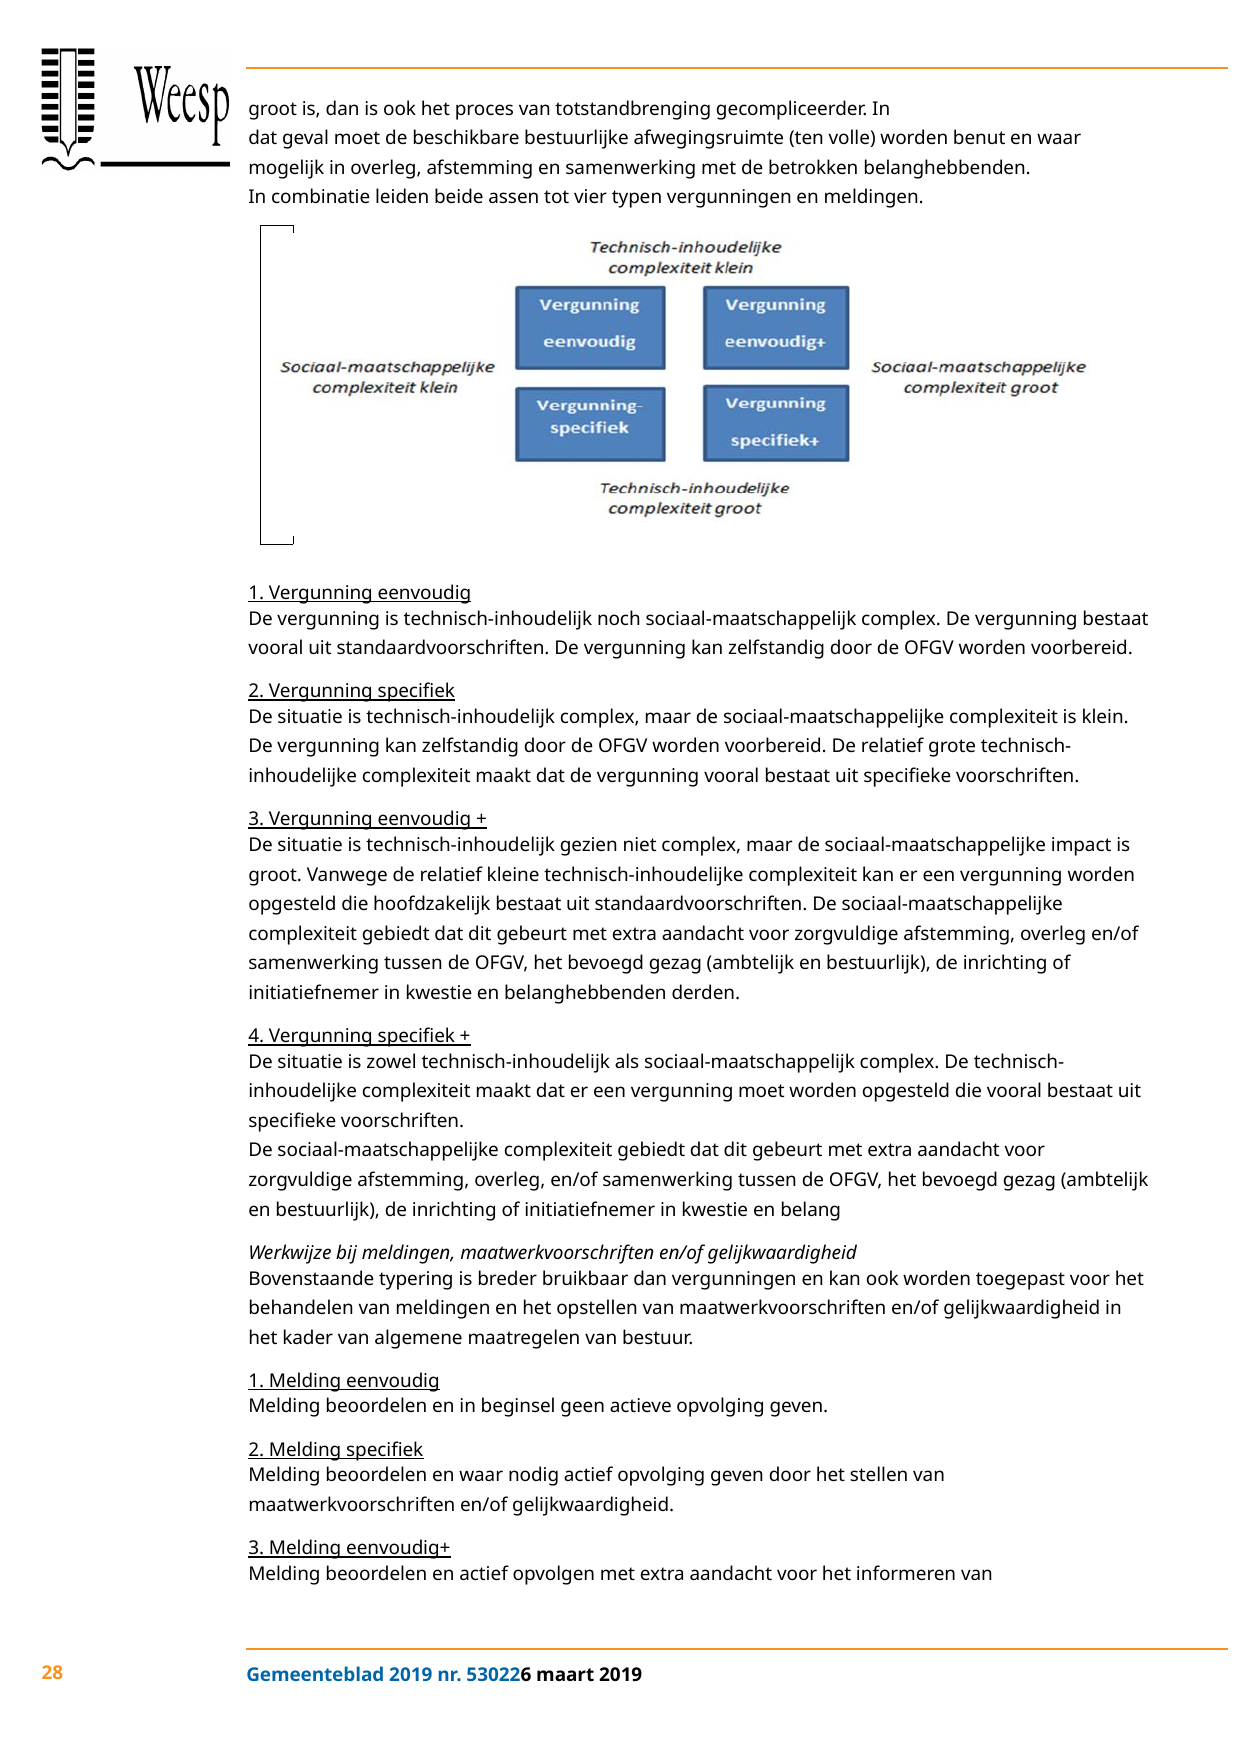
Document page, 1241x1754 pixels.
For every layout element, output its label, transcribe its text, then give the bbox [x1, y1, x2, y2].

text 3. Melding eenvoudig+ [248, 1534, 1152, 1560]
text Werkwijze bij meldingen, maatwerkvoorschriften en/of gelijkwaardigheid [248, 1239, 1152, 1265]
picture [41, 47, 231, 172]
text De situatie is technisch-inhoudelijk gezien niet complex, maar de sociaal-maatschappelijke impact is groot. Vanwege de relatief kleine technisch-inhoudelijke complexiteit kan er een vergunning worden opgesteld die hoofdzakelijk bestaat uit standaardvoorschriften. De sociaal-maatschappelijke complexiteit gebiedt dat dit gebeurt met extra aandacht voor zorgvuldige afstemming, overleg en/of samenwerking tussen de OFGV, het bevoegd gezag (ambtelijk en bestuurlijk), de inrichting of initiatiefnemer in kwestie en belanghebbenden derden. [248, 831, 1152, 1005]
text Bovenstaande typering is breder bruikbaar dan vergunningen en kan ook worden toegepast voor het behandelen van meldingen en het opstellen van maatwerkvoorschriften en/of gelijkwaardigheid in het kader van algemene maatregelen van bestuur. [248, 1265, 1152, 1349]
text 2. Vergunning specifiek [248, 677, 1152, 703]
text De situatie is technisch-inhoudelijk complex, maar de sociaal-maatschappelijke complexiteit is klein. De vergunning kan zelfstandig door de OFGV worden voorbereid. De relatief grote technisch-inhoudelijke complexiteit maakt dat de vergunning vooral bestaat uit specifieke voorschriften. [248, 703, 1152, 788]
text In combinatie leiden beide assen tot vier typen vergunningen en meldingen. [248, 183, 1152, 209]
text De situatie is zowel technisch-inhoudelijk als sociaal-maatschappelijk complex. De technisch-inhoudelijke complexiteit maakt dat er een vergunning moet worden opgesteld die vooral bestaat uit specifieke voorschriften. [248, 1048, 1152, 1133]
text De sociaal-maatschappelijke complexiteit gebiedt dat dit gebeurt met extra aandacht voor zorgvuldige afstemming, overleg, en/of samenwerking tussen de OFGV, het bevoegd gezag (ambtelijk en bestuurlijk), de inrichting of initiatiefnemer in kwestie en belang [248, 1137, 1152, 1222]
text De vergunning is technisch-inhoudelijk noch sociaal-maatschappelijk complex. De vergunning bestaat vooral uit standaardvoorschriften. De vergunning kan zelfstandig door de OFGV worden voorbereid. [248, 605, 1152, 660]
text dat geval moet de beschikbare bestuurlijke afwegingsruimte (ten volle) worden benut en waar mogelijk in overleg, afstemming en samenwerking met de betrokken belanghebbenden. [248, 124, 1152, 180]
text Melding beoordelen en waar nodig actief opvolging geven door het stellen van maatwerkvoorschriften en/of gelijkwaardigheid. [248, 1462, 1152, 1517]
text groot is, dan is ook het proces van totstandbrenging gecompliceerder. In [248, 95, 1152, 121]
text 2. Melding specifiek [248, 1436, 1152, 1462]
text 4. Vergunning specifiek + [248, 1022, 1152, 1048]
text 3. Vergunning eenvoudig + [248, 805, 1152, 831]
text 1. Vergunning eenvoudig [248, 579, 1152, 605]
text Melding beoordelen en actief opvolgen met extra aandacht voor het informeren van [248, 1560, 1152, 1586]
text 1. Melding eenvoudig [248, 1367, 1152, 1393]
picture [268, 233, 1155, 536]
text Melding beoordelen en in beginsel geen actieve opvolging geven. [248, 1393, 1152, 1418]
